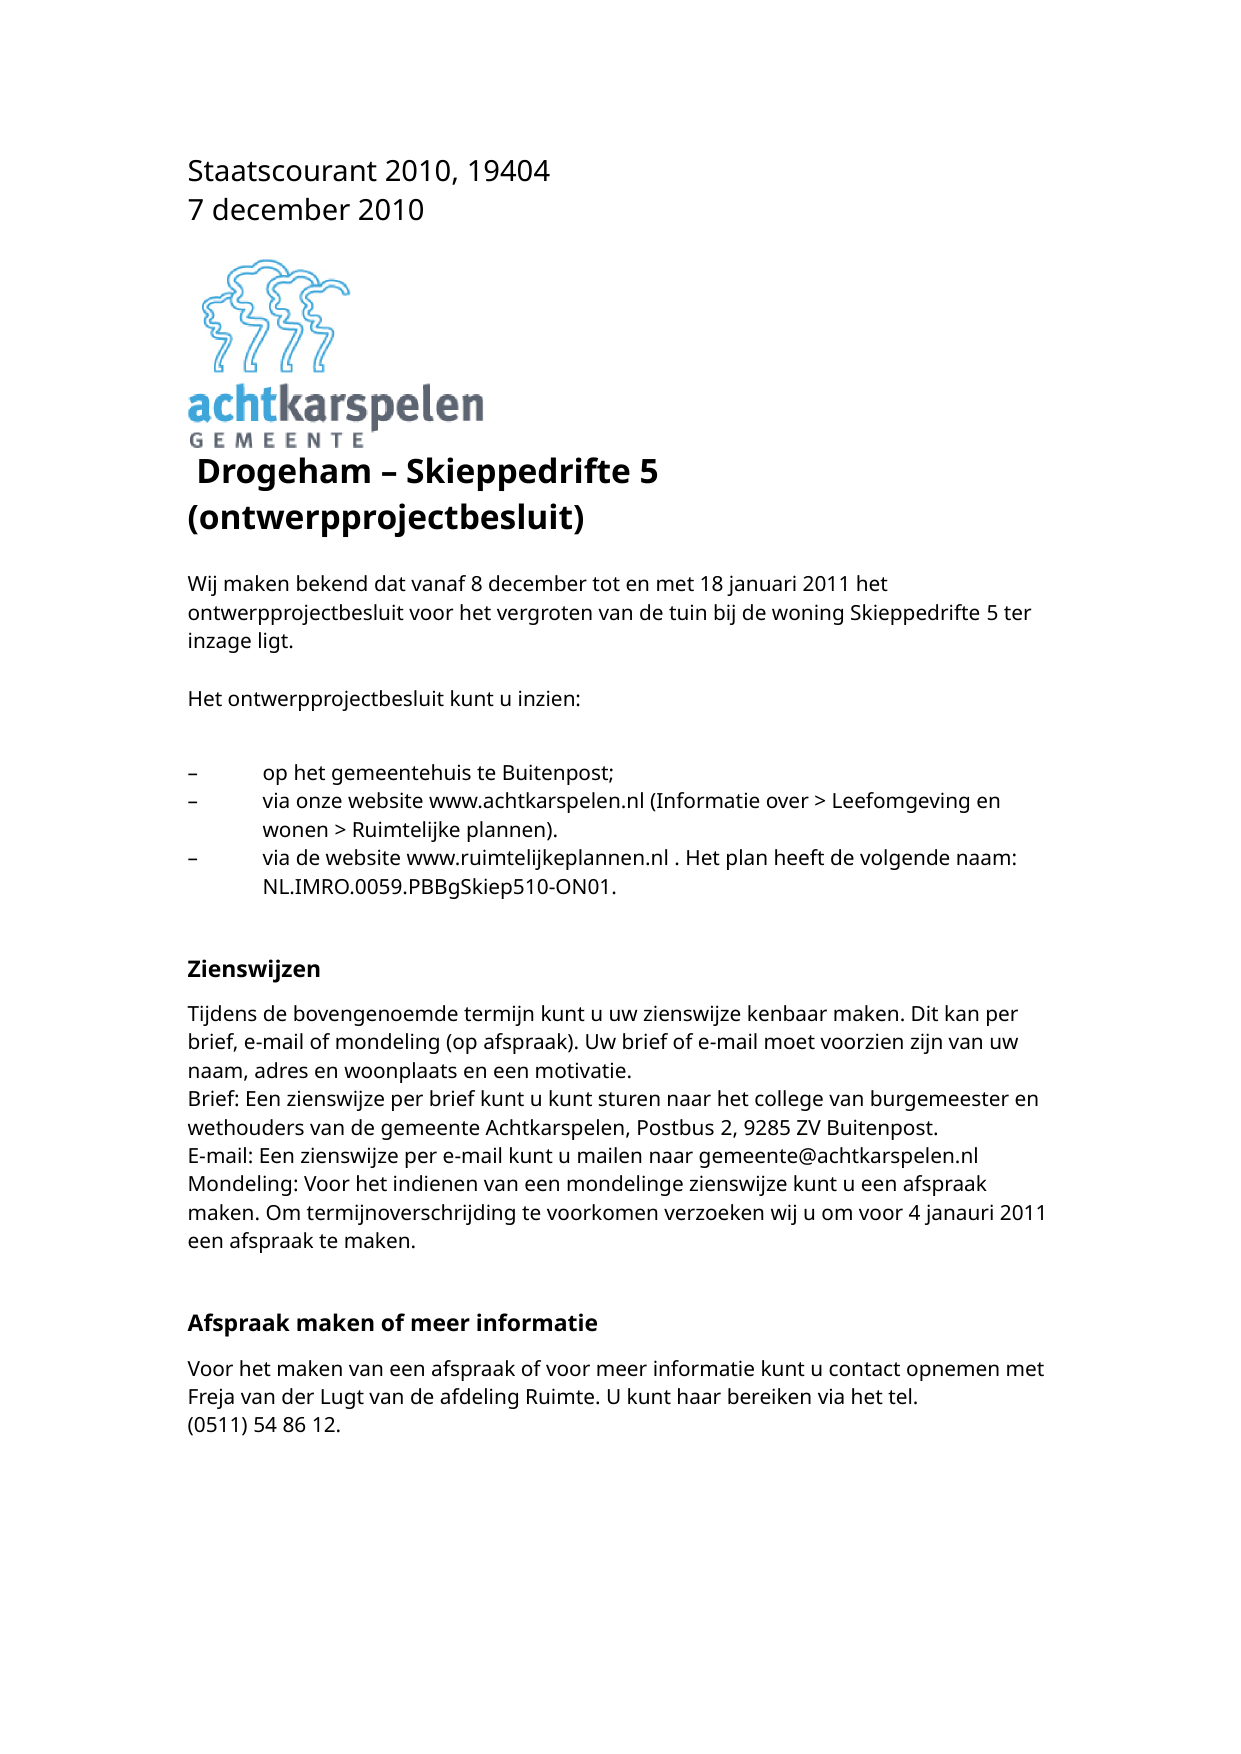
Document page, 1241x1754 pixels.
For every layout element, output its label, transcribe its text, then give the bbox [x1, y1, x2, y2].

text Voor het maken van een afspraak of voor meer informatie kunt u contact opnemen met Freja van der Lugt van de afdeling Ruimte. U kunt haar bereiken via het tel. (0511) 54 86 12. [187, 1354, 1053, 1439]
picture [187, 258, 484, 449]
text E-mail: Een zienswijze per e-mail kunt u mailen naar gemeente@achtkarspelen.nl [187, 1141, 1053, 1169]
text Wij maken bekend dat vanaf 8 december tot en met 18 januari 2011 het ontwerpprojectbesluit voor het vergroten van de tuin bij de woning Skieppedrifte 5 ter inzage ligt. [187, 569, 1053, 654]
text Tijdens de bovengenoemde termijn kunt u uw zienswijze kenbaar maken. Dit kan per brief, e-mail of mondeling (op afspraak). Uw brief of e-mail moet voorzien zijn van uw naam, adres en woonplaats en een motivatie. [187, 999, 1053, 1084]
text Staatscourant 2010, 19404 [187, 150, 1053, 190]
text Het ontwerpprojectbesluit kunt u inzien: [187, 684, 1053, 713]
list via de website www.ruimtelijkeplannen.nl . Het plan heeft de volgende naam: NL.IMRO.0059.PBBgSkiep510-ON01. [187, 843, 1053, 900]
subtitle Drogeham – Skieppedrifte 5 (ontwerpprojectbesluit) [187, 271, 1053, 539]
text Mondeling: Voor het indienen van een mondelinge zienswijze kunt u een afspraak maken. Om termijnoverschrijding te voorkomen verzoeken wij u om voor 4 janauri 2011 een afspraak te maken. [187, 1169, 1053, 1255]
list via onze website www.achtkarspelen.nl (Informatie over > Leefomgeving en wonen > Ruimtelijke plannen). [187, 786, 1053, 843]
text Brief: Een zienswijze per brief kunt u kunt sturen naar het college van burgemeester en wethouders van de gemeente Achtkarspelen, Postbus 2, 9285 ZV Buitenpost. [187, 1084, 1053, 1141]
subtitle Afspraak maken of meer informatie [187, 1307, 1053, 1339]
text 7 december 2010 [187, 190, 1053, 229]
subtitle Zienswijzen [187, 953, 1053, 984]
list op het gemeentehuis te Buitenpost; [187, 758, 1053, 786]
